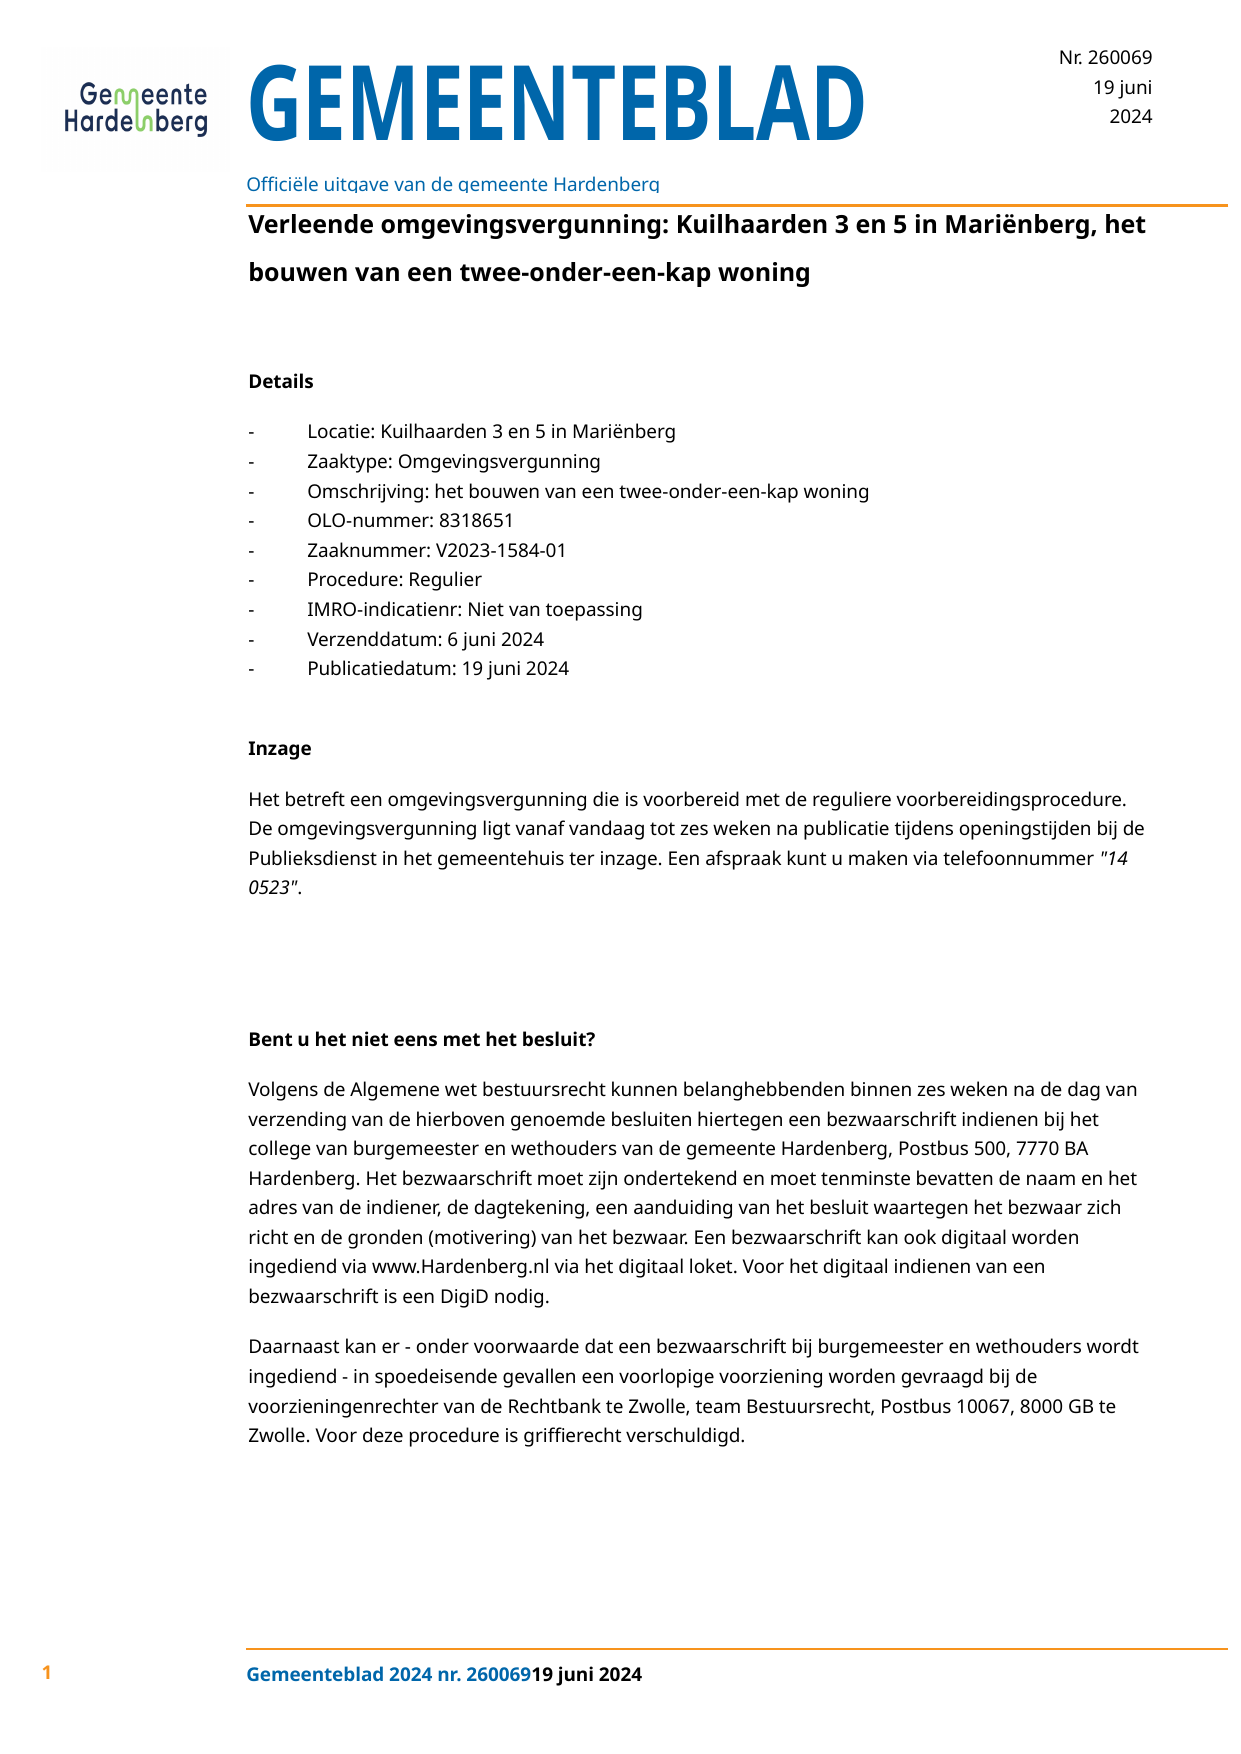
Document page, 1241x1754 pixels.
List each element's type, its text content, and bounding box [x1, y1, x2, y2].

list Zaaknummer: V2023-1584-01 [248, 537, 1152, 563]
picture [41, 47, 231, 172]
text Bent u het niet eens met het besluit? [248, 1026, 1152, 1052]
text Daarnaast kan er - onder voorwaarde dat een bezwaarschrift bij burgemeester en wethouders wordt ingediend - in spoedeisende gevallen een voorlopige voorziening worden gevraagd bij de voorzieningenrechter van de Rechtbank te Zwolle, team Bestuursrecht, Postbus 10067, 8000 GB te Zwolle. Voor deze procedure is griffierecht verschuldigd. [248, 1334, 1152, 1448]
list Omschrijving: het bouwen van een twee-onder-een-kap woning [248, 478, 1152, 504]
text Inzage [248, 735, 1152, 761]
list Locatie: Kuilhaarden 3 en 5 in Mariënberg [248, 419, 1152, 444]
text Details [248, 368, 1152, 394]
list OLO-nummer: 8318651 [248, 507, 1152, 533]
list Procedure: Regulier [248, 567, 1152, 592]
text Verleende omgevingsvergunning: Kuilhaarden 3 en 5 in Mariënberg, het bouwen van een twee-onder-een-kap woning [248, 207, 1152, 288]
list Publicatiedatum: 19 juni 2024 [248, 655, 1152, 681]
list IMRO-indicatienr: Niet van toepassing [248, 596, 1152, 622]
text Volgens de Algemene wet bestuursrecht kunnen belanghebbenden binnen zes weken na de dag van verzending van de hierboven genoemde besluiten hiertegen een bezwaarschrift indienen bij het college van burgemeester en wethouders van de gemeente Hardenberg, Postbus 500, 7770 BA Hardenberg. Het bezwaarschrift moet zijn ondertekend en moet tenminste bevatten de naam en het adres van de indiener, de dagtekening, een aanduiding van het besluit waartegen het bezwaar zich richt en de gronden (motivering) van het bezwaar. Een bezwaarschrift kan ook digitaal worden ingediend via www.Hardenberg.nl via het digitaal loket. Voor het digitaal indienen van een bezwaarschrift is een DigiD nodig. [248, 1076, 1152, 1309]
text Het betreft een omgevingsvergunning die is voorbereid met de reguliere voorbereidingsprocedure. De omgevingsvergunning ligt vanaf vandaag tot zes weken na publicatie tijdens openingstijden bij de Publieksdienst in het gemeentehuis ter inzage. Een afspraak kunt u maken via telefoonnummer "14 0523". [248, 786, 1152, 900]
list Verzenddatum: 6 juni 2024 [248, 626, 1152, 652]
list Zaaktype: Omgevingsvergunning [248, 448, 1152, 474]
